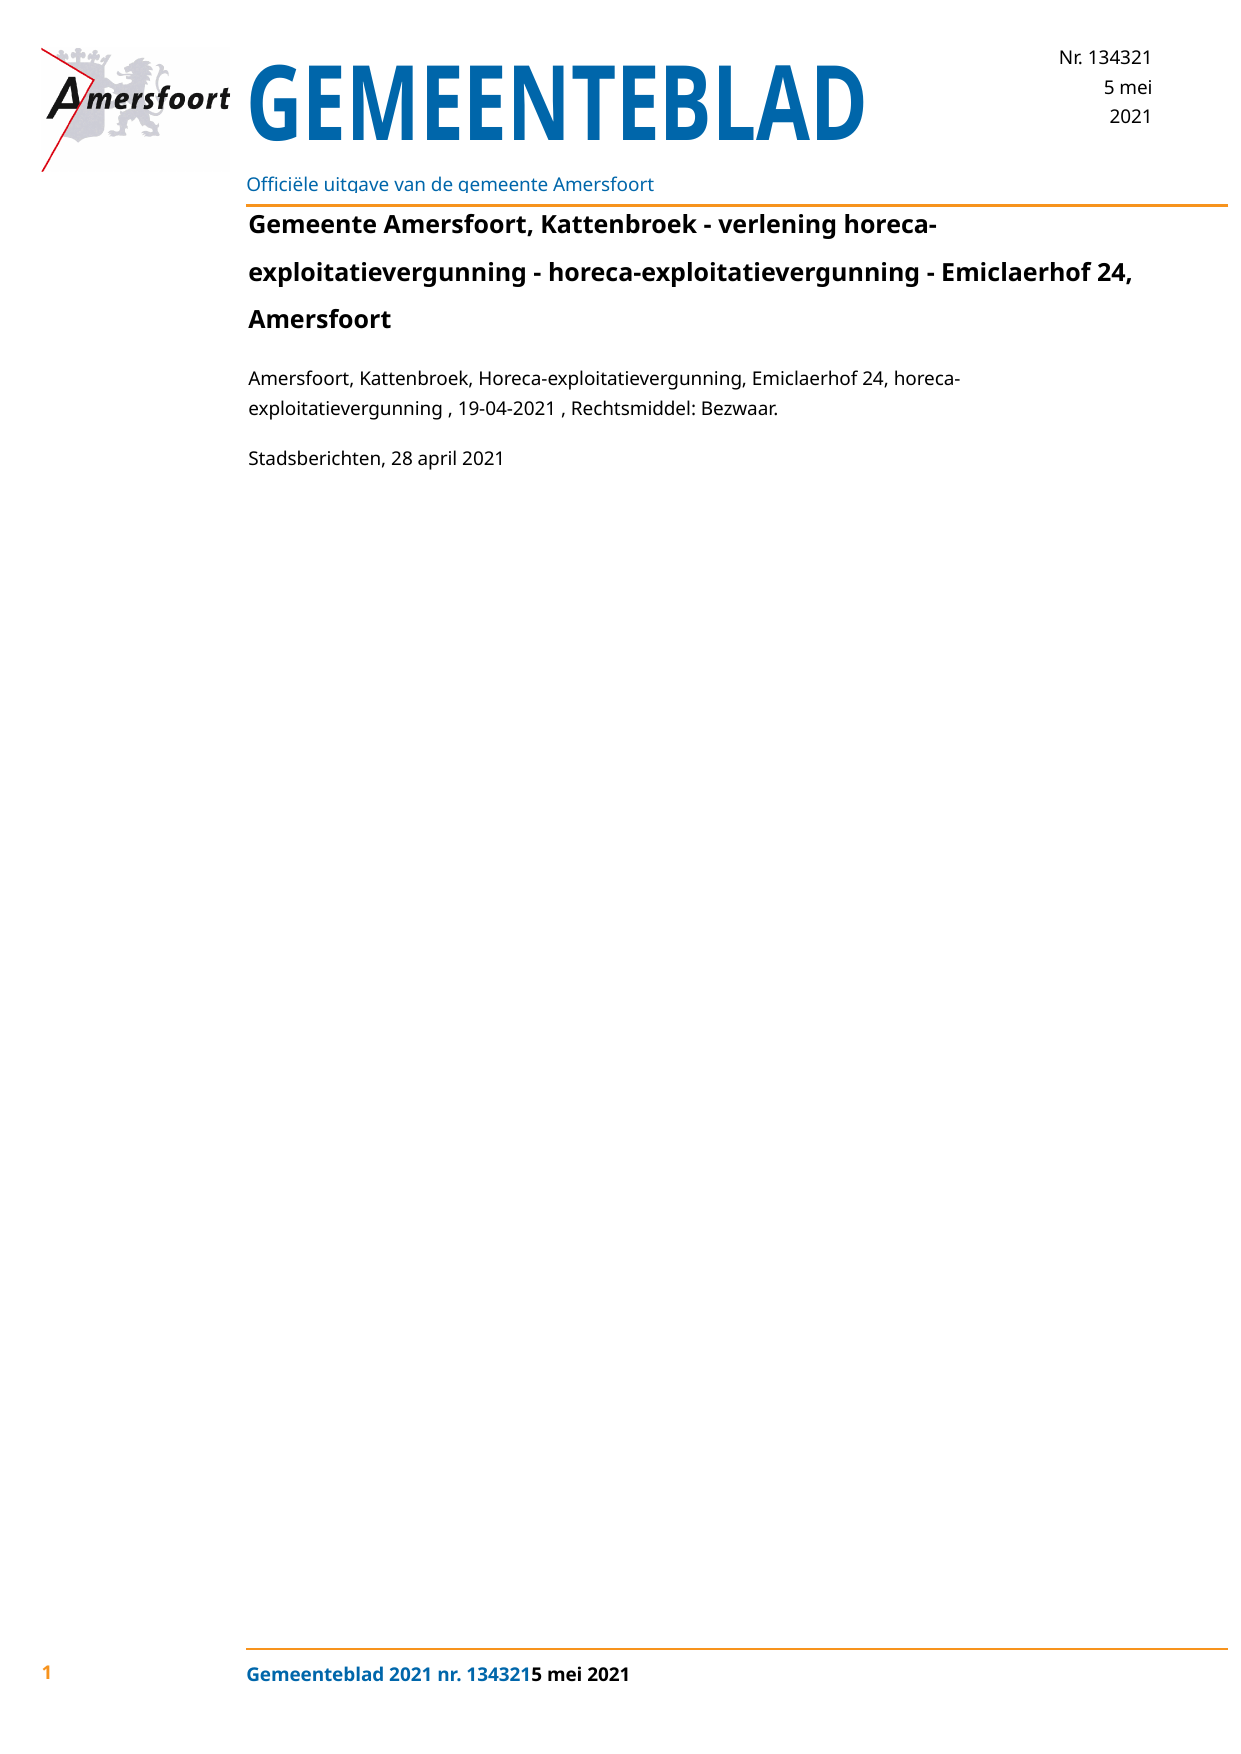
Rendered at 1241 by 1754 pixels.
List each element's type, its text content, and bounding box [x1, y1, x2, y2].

picture [41, 47, 231, 172]
text Amersfoort, Kattenbroek, Horeca-exploitatievergunning, Emiclaerhof 24, horeca-exploitatievergunning , 19-04-2021 , Rechtsmiddel: Bezwaar. [248, 366, 1152, 421]
text Gemeente Amersfoort, Kattenbroek - verlening horeca-exploitatievergunning - horeca-exploitatievergunning - Emiclaerhof 24, Amersfoort [248, 207, 1152, 336]
text Stadsberichten, 28 april 2021 [248, 446, 1152, 471]
